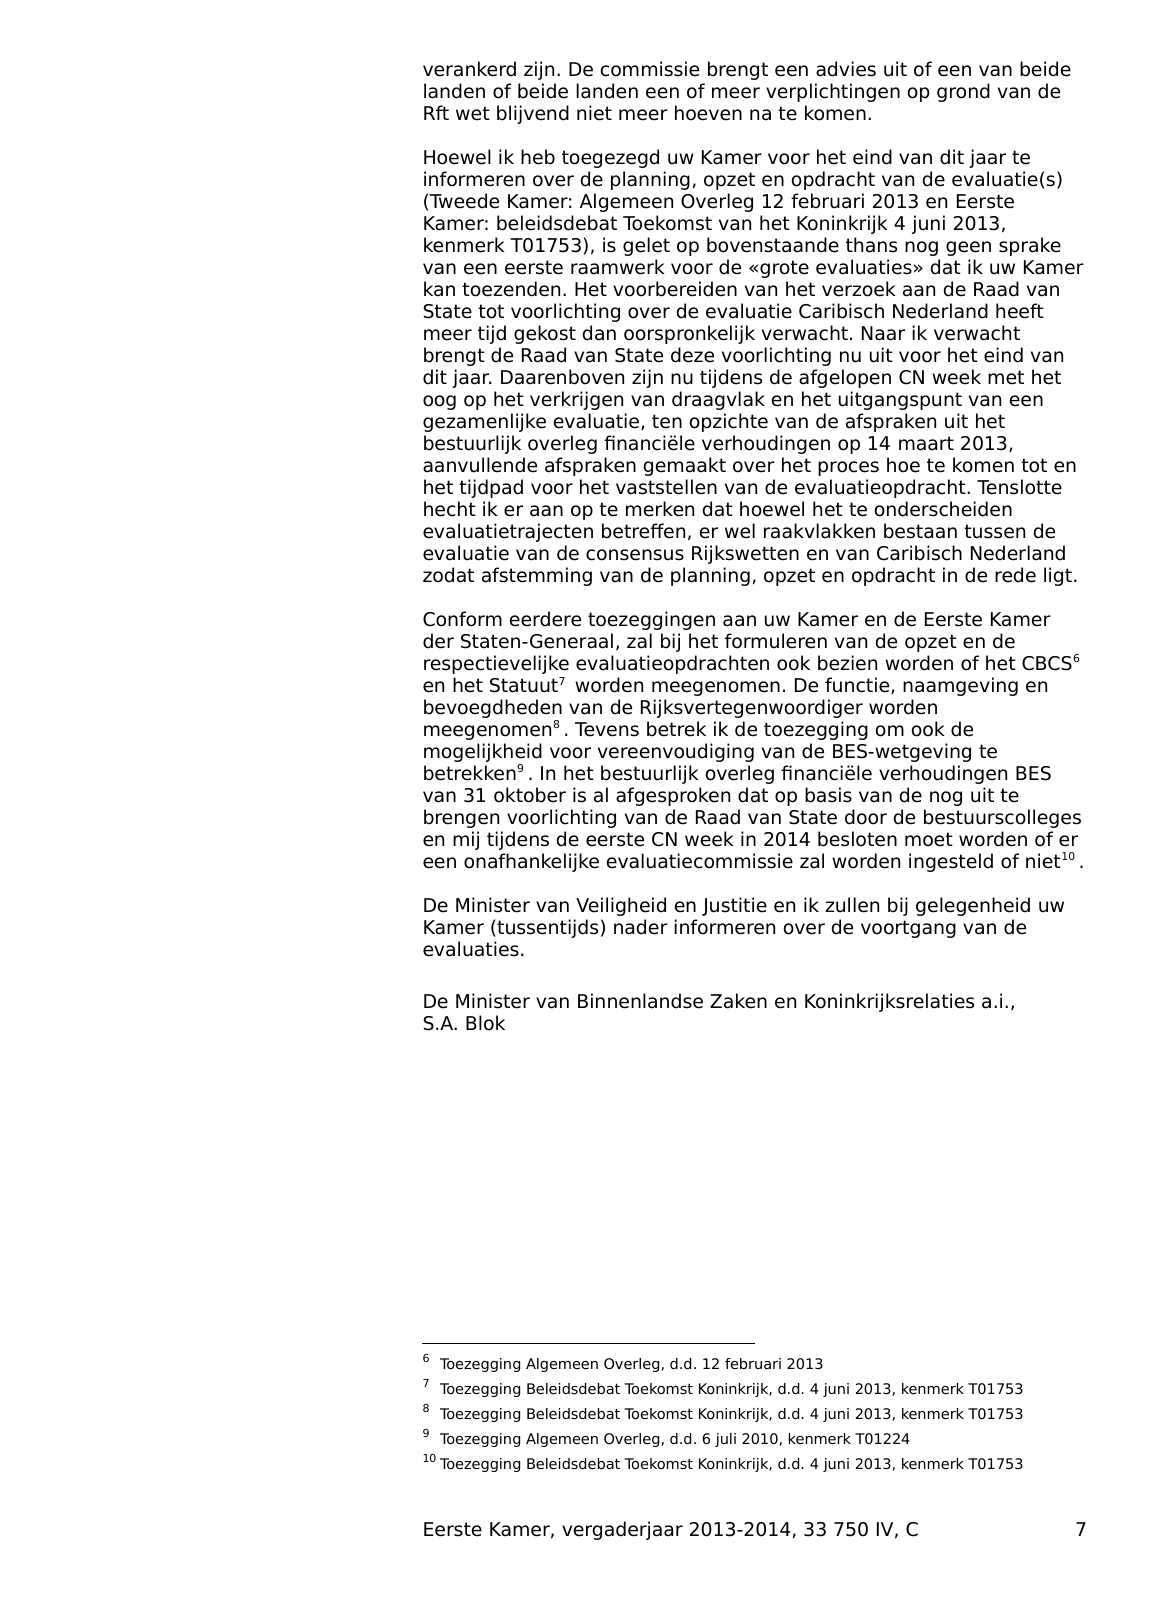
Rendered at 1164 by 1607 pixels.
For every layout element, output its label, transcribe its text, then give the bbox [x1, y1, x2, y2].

text Toezegging Algemeen Overleg, d.d. 6 juli 2010, kenmerk T01224 [422, 1427, 1087, 1449]
text Hoewel ik heb toegezegd uw Kamer voor het eind van dit jaar te informeren over de planning, opzet en opdracht van de evaluatie(s)(Tweede Kamer: Algemeen Overleg 12 februari 2013 en Eerste Kamer: beleidsdebat Toekomst van het Koninkrijk 4 juni 2013, kenmerk T01753), is gelet op bovenstaande thans nog geen sprake van een eerste raamwerk voor de «grote evaluaties» dat ik uw Kamer kan toezenden. Het voorbereiden van het verzoek aan de Raad van State tot voorlichting over de evaluatie Caribisch Nederland heeft meer tijd gekost dan oorspronkelijk verwacht. Naar ik verwacht brengt de Raad van State deze voorlichting nu uit voor het eind van dit jaar. Daarenboven zijn nu tijdens de afgelopen CN week met het oog op het verkrijgen van draagvlak en het uitgangspunt van een gezamenlijke evaluatie, ten opzichte van de afspraken uit het bestuurlijk overleg financiële verhoudingen op 14 maart 2013, aanvullende afspraken gemaakt over het proces hoe te komen tot en het tijdpad voor het vaststellen van de evaluatieopdracht. Tenslotte hecht ik er aan op te merken dat hoewel het te onderscheiden evaluatietrajecten betreffen, er wel raakvlakken bestaan tussen de evaluatie van de consensus Rijkswetten en van Caribisch Nederland zodat afstemming van de planning, opzet en opdracht in de rede ligt. [422, 147, 1087, 587]
text Toezegging Beleidsdebat Toekomst Koninkrijk, d.d. 4 juni 2013, kenmerk T01753 [422, 1377, 1087, 1399]
text Conform eerdere toezeggingen aan uw Kamer en de Eerste Kamer der Staten-Generaal, zal bij het formuleren van de opzet en de respectievelijke evaluatieopdrachten ook bezien worden of het CBCS en het Statuut worden meegenomen. De functie, naamgeving en bevoegdheden van de Rijksvertegenwoordiger worden meegenomen. Tevens betrek ik de toezegging om ook de mogelijkheid voor vereenvoudiging van de BES-wetgeving te betrekken. In het bestuurlijk overleg financiële verhoudingen BES van 31 oktober is al afgesproken dat op basis van de nog uit te brengen voorlichting van de Raad van State door de bestuurscolleges en mij tijdens de eerste CN week in 2014 besloten moet worden of er een onafhankelijke evaluatiecommissie zal worden ingesteld of niet. [422, 609, 1087, 873]
text De Minister van Veiligheid en Justitie en ik zullen bij gelegenheid uw Kamer (tussentijds) nader informeren over de voortgang van de evaluaties. [422, 895, 1087, 961]
text De Minister van Binnenlandse Zaken en Koninkrijksrelaties a.i., S.A. Blok [422, 991, 1087, 1035]
text verankerd zijn. De commissie brengt een advies uit of een van beide landen of beide landen een of meer verplichtingen op grond van de Rft wet blijvend niet meer hoeven na te komen. [422, 59, 1087, 125]
text Toezegging Beleidsdebat Toekomst Koninkrijk, d.d. 4 juni 2013, kenmerk T01753 [422, 1452, 1087, 1474]
text Toezegging Algemeen Overleg, d.d. 12 februari 2013 [422, 1352, 1087, 1374]
text Toezegging Beleidsdebat Toekomst Koninkrijk, d.d. 4 juni 2013, kenmerk T01753 [422, 1402, 1087, 1424]
